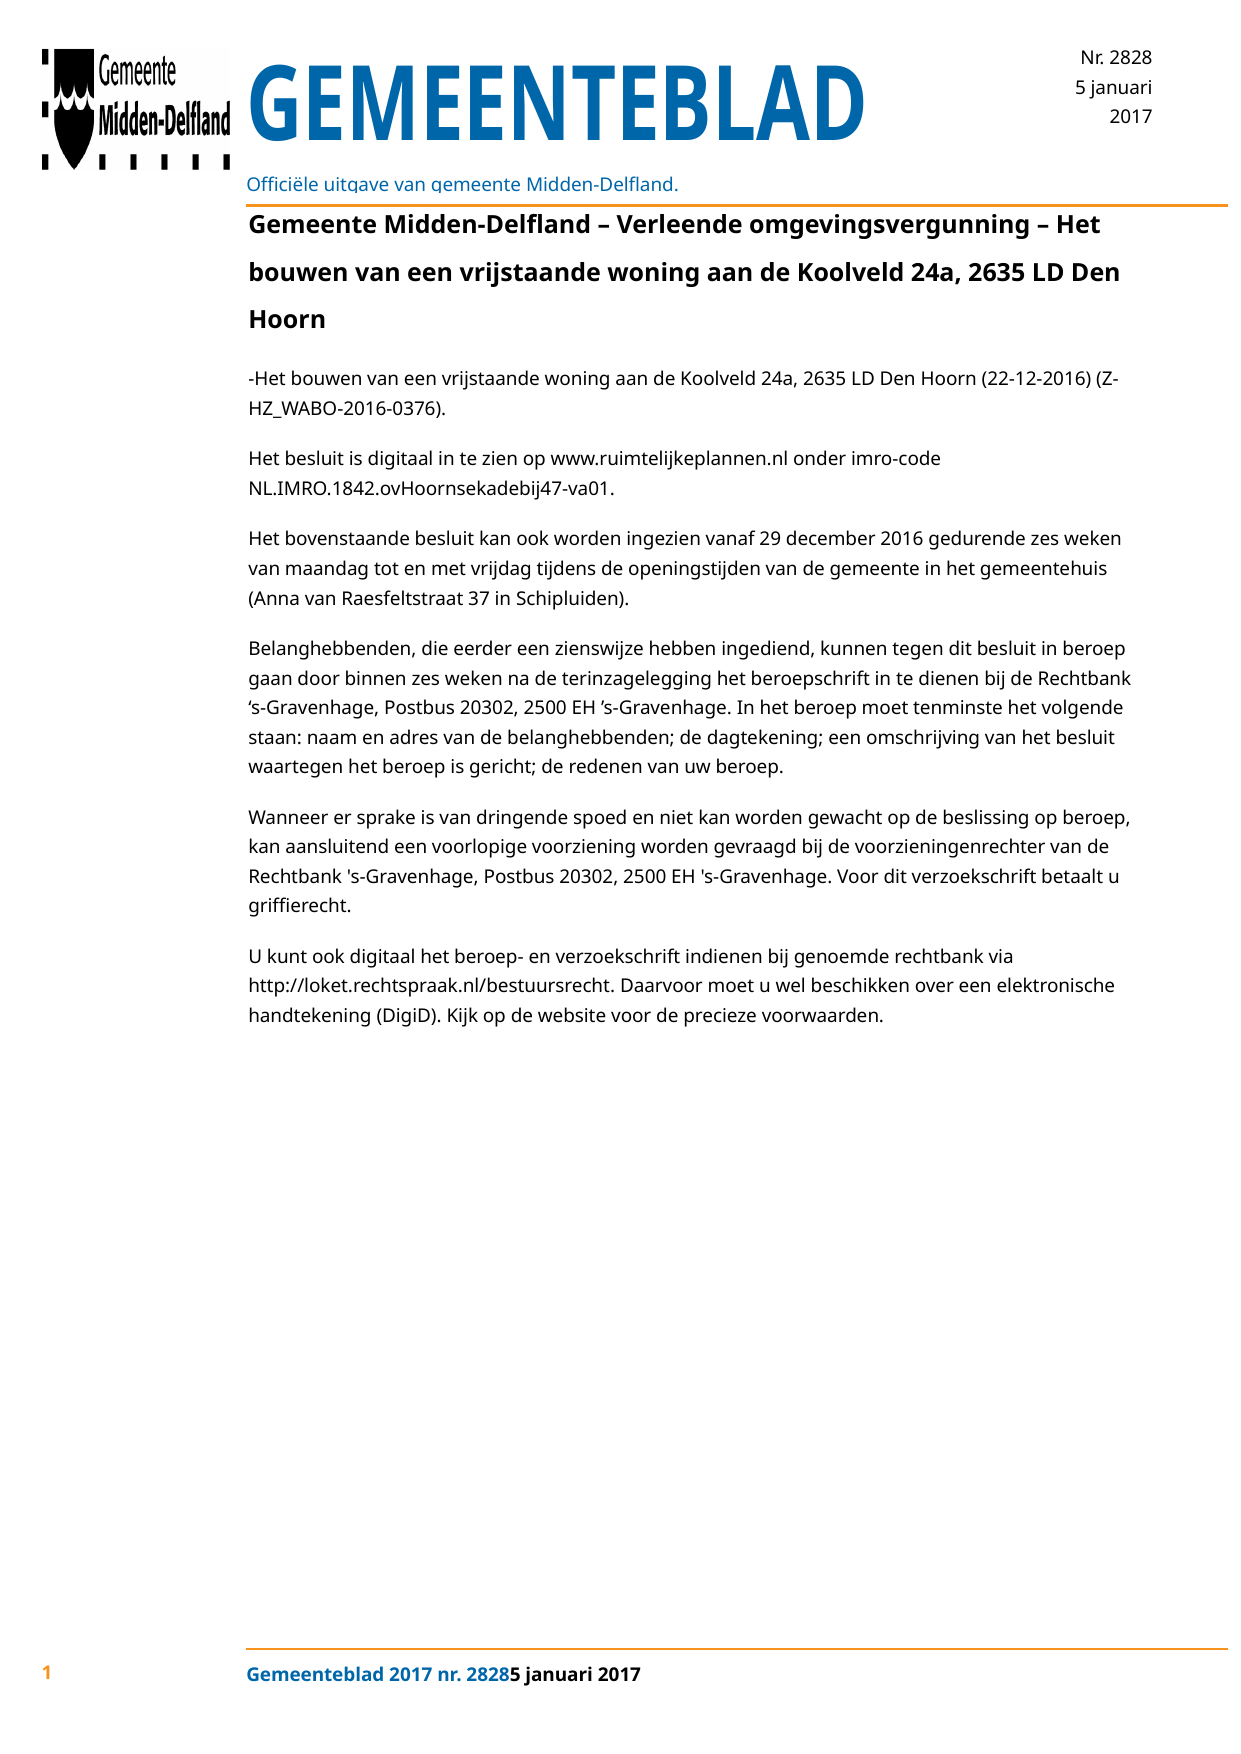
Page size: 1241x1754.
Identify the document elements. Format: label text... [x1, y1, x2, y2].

text Het besluit is digitaal in te zien op www.ruimtelijkeplannen.nl onder imro-code NL.IMRO.1842.ovHoornsekadebij47-va01. [248, 446, 1152, 501]
picture [41, 47, 231, 172]
text Het bovenstaande besluit kan ook worden ingezien vanaf 29 december 2016 gedurende zes weken van maandag tot en met vrijdag tijdens de openingstijden van de gemeente in het gemeentehuis (Anna van Raesfeltstraat 37 in Schipluiden). [248, 526, 1152, 610]
text Gemeente Midden-Delfland – Verleende omgevingsvergunning – Het bouwen van een vrijstaande woning aan de Koolveld 24a, 2635 LD Den Hoorn [248, 207, 1152, 336]
text Wanneer er sprake is van dringende spoed en niet kan worden gewacht op de beslissing op beroep, kan aansluitend een voorlopige voorziening worden gevraagd bij de voorzieningenrechter van de Rechtbank 's-Gravenhage, Postbus 20302, 2500 EH 's-Gravenhage. Voor dit verzoekschrift betaalt u griffierecht. [248, 804, 1152, 918]
text U kunt ook digitaal het beroep- en verzoekschrift indienen bij genoemde rechtbank via http://loket.rechtspraak.nl/bestuursrecht. Daarvoor moet u wel beschikken over een elektronische handtekening (DigiD). Kijk op de website voor de precieze voorwaarden. [248, 943, 1152, 1028]
text -Het bouwen van een vrijstaande woning aan de Koolveld 24a, 2635 LD Den Hoorn (22-12-2016) (Z-HZ_WABO-2016-0376). [248, 366, 1152, 421]
text Belanghebbenden, die eerder een zienswijze hebben ingediend, kunnen tegen dit besluit in beroep gaan door binnen zes weken na de terinzagelegging het beroepschrift in te dienen bij de Rechtbank ‘s-Gravenhage, Postbus 20302, 2500 EH ’s-Gravenhage. In het beroep moet tenminste het volgende staan: naam en adres van de belanghebbenden; de dagtekening; een omschrijving van het besluit waartegen het beroep is gericht; de redenen van uw beroep. [248, 635, 1152, 779]
